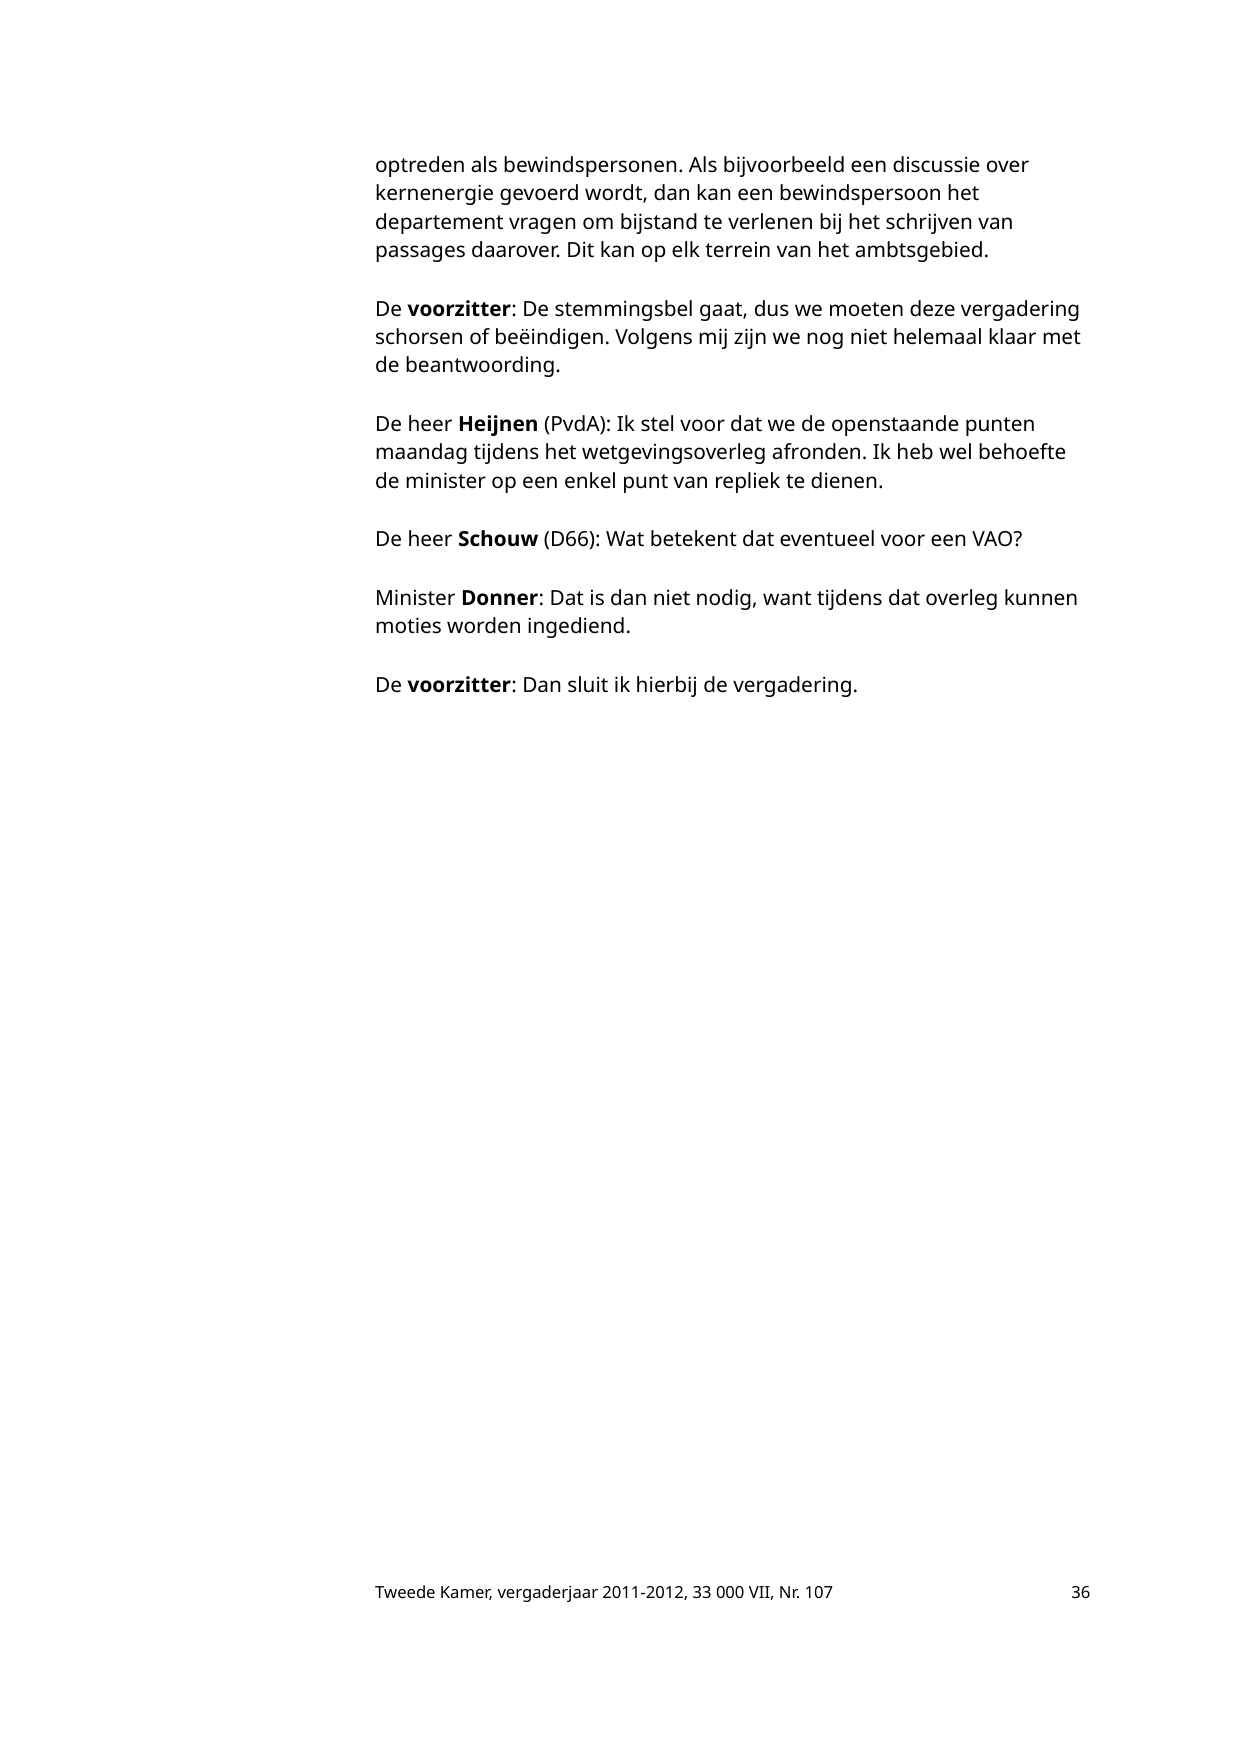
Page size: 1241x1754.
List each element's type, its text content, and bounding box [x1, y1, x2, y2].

text De voorzitter: De stemmingsbel gaat, dus we moeten deze vergadering schorsen of beëindigen. Volgens mij zijn we nog niet helemaal klaar met de beantwoording. [375, 294, 1090, 379]
text Minister Donner: Dat is dan niet nodig, want tijdens dat overleg kunnen moties worden ingediend. [375, 583, 1090, 640]
text De heer Heijnen (PvdA): Ik stel voor dat we de openstaande punten maandag tijdens het wetgevingsoverleg afronden. Ik heb wel behoefte de minister op een enkel punt van repliek te dienen. [375, 409, 1090, 494]
text De voorzitter: Dan sluit ik hierbij de vergadering. [375, 670, 1090, 698]
text optreden als bewindspersonen. Als bijvoorbeeld een discussie over kernenergie gevoerd wordt, dan kan een bewindspersoon het departement vragen om bijstand te verlenen bij het schrijven van passages daarover. Dit kan op elk terrein van het ambtsgebied. [375, 150, 1090, 264]
text De heer Schouw (D66): Wat betekent dat eventueel voor een VAO? [375, 524, 1090, 553]
